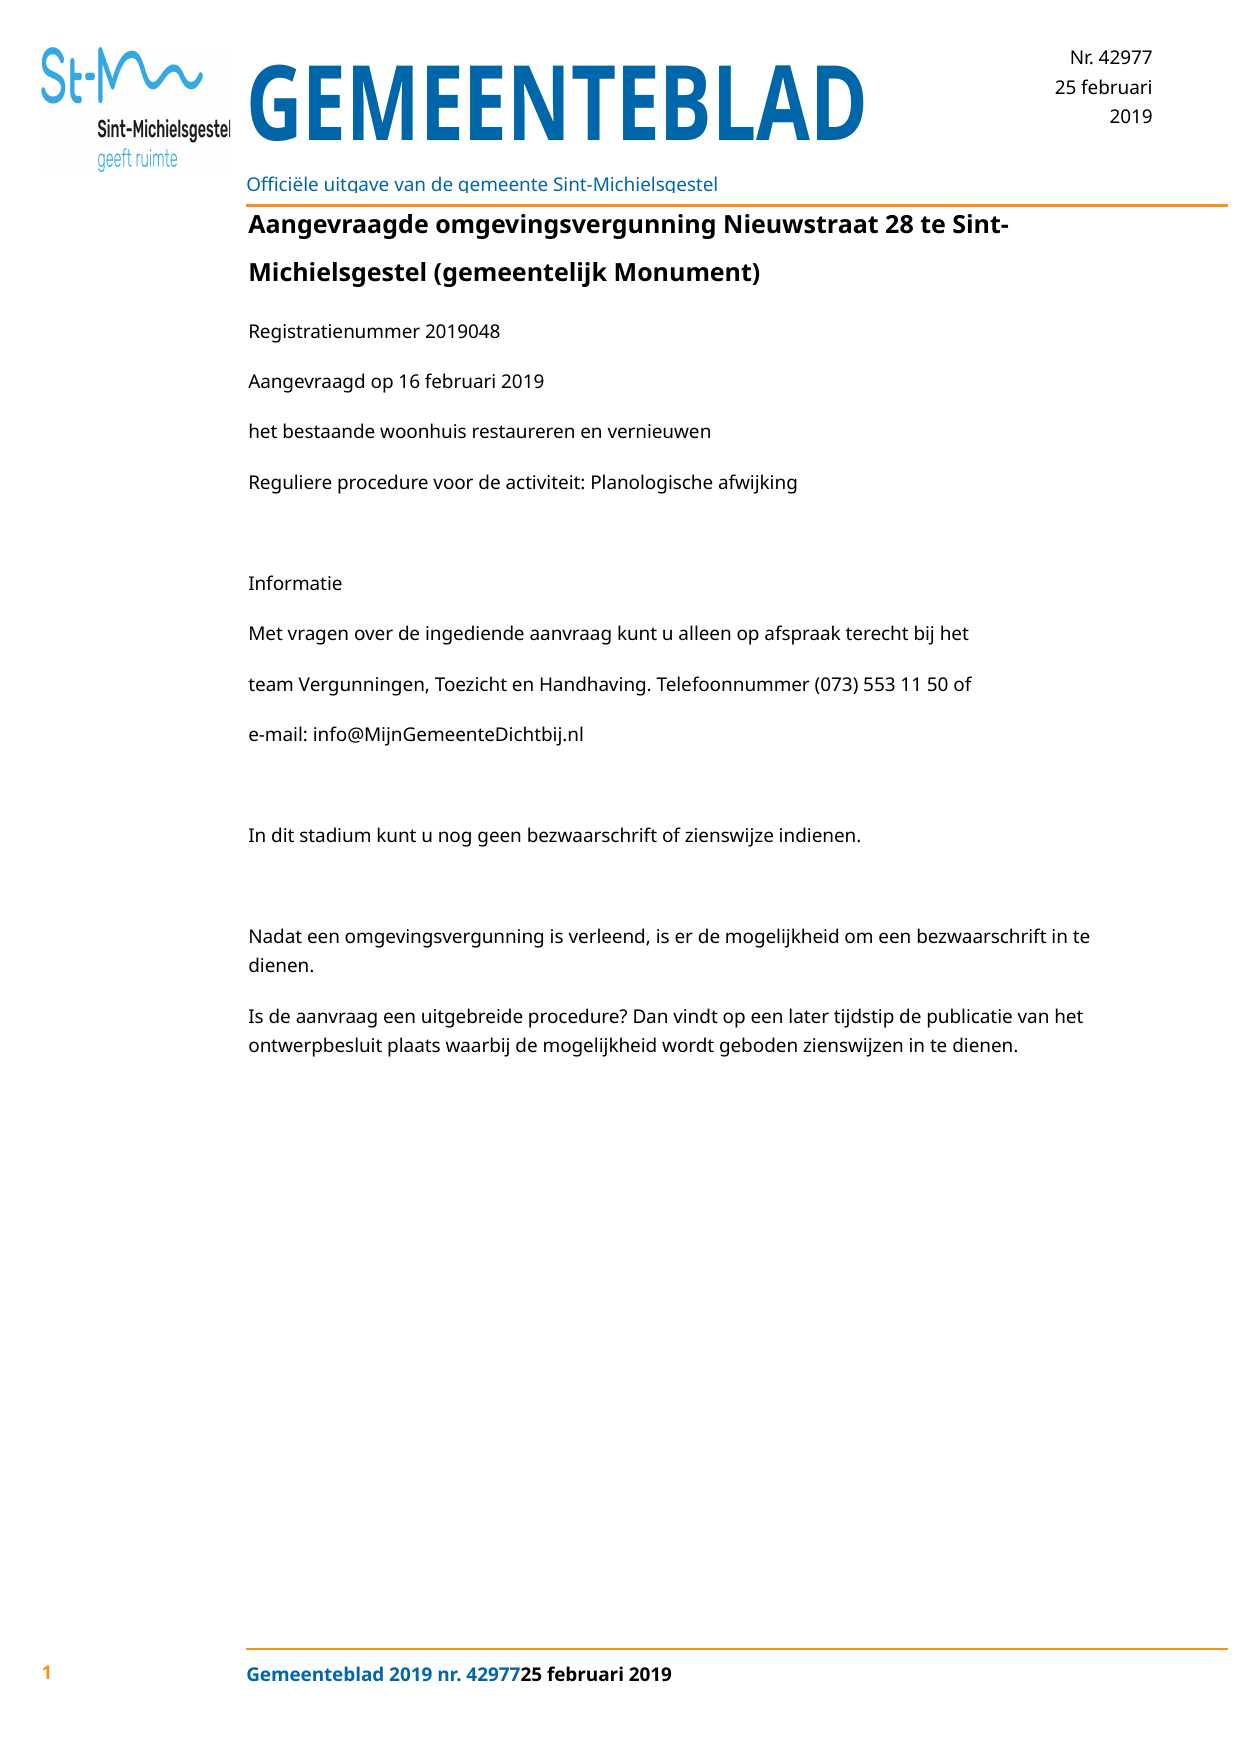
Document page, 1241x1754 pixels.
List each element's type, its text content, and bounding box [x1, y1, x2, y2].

text team Vergunningen, Toezicht en Handhaving. Telefoonnummer (073) 553 11 50 of [248, 671, 1152, 697]
text Aangevraagde omgevingsvergunning Nieuwstraat 28 te Sint-Michielsgestel (gemeentelijk Monument) [248, 207, 1152, 288]
text het bestaande woonhuis restaureren en vernieuwen [248, 419, 1152, 444]
text Registratienummer 2019048 [248, 318, 1152, 344]
text Nadat een omgevingsvergunning is verleend, is er de mogelijkheid om een bezwaarschrift in te dienen. [248, 923, 1152, 978]
picture [41, 47, 231, 172]
text Reguliere procedure voor de activiteit: Planologische afwijking [248, 469, 1152, 495]
text In dit stadium kunt u nog geen bezwaarschrift of zienswijze indienen. [248, 822, 1152, 848]
text Met vragen over de ingediende aanvraag kunt u alleen op afspraak terecht bij het [248, 620, 1152, 646]
text e-mail: info@MijnGemeenteDichtbij.nl [248, 721, 1152, 747]
text Informatie [248, 570, 1152, 596]
text Aangevraagd op 16 februari 2019 [248, 368, 1152, 394]
text Is de aanvraag een uitgebreide procedure? Dan vindt op een later tijdstip de publicatie van het ontwerpbesluit plaats waarbij de mogelijkheid wordt geboden zienswijzen in te dienen. [248, 1003, 1152, 1058]
